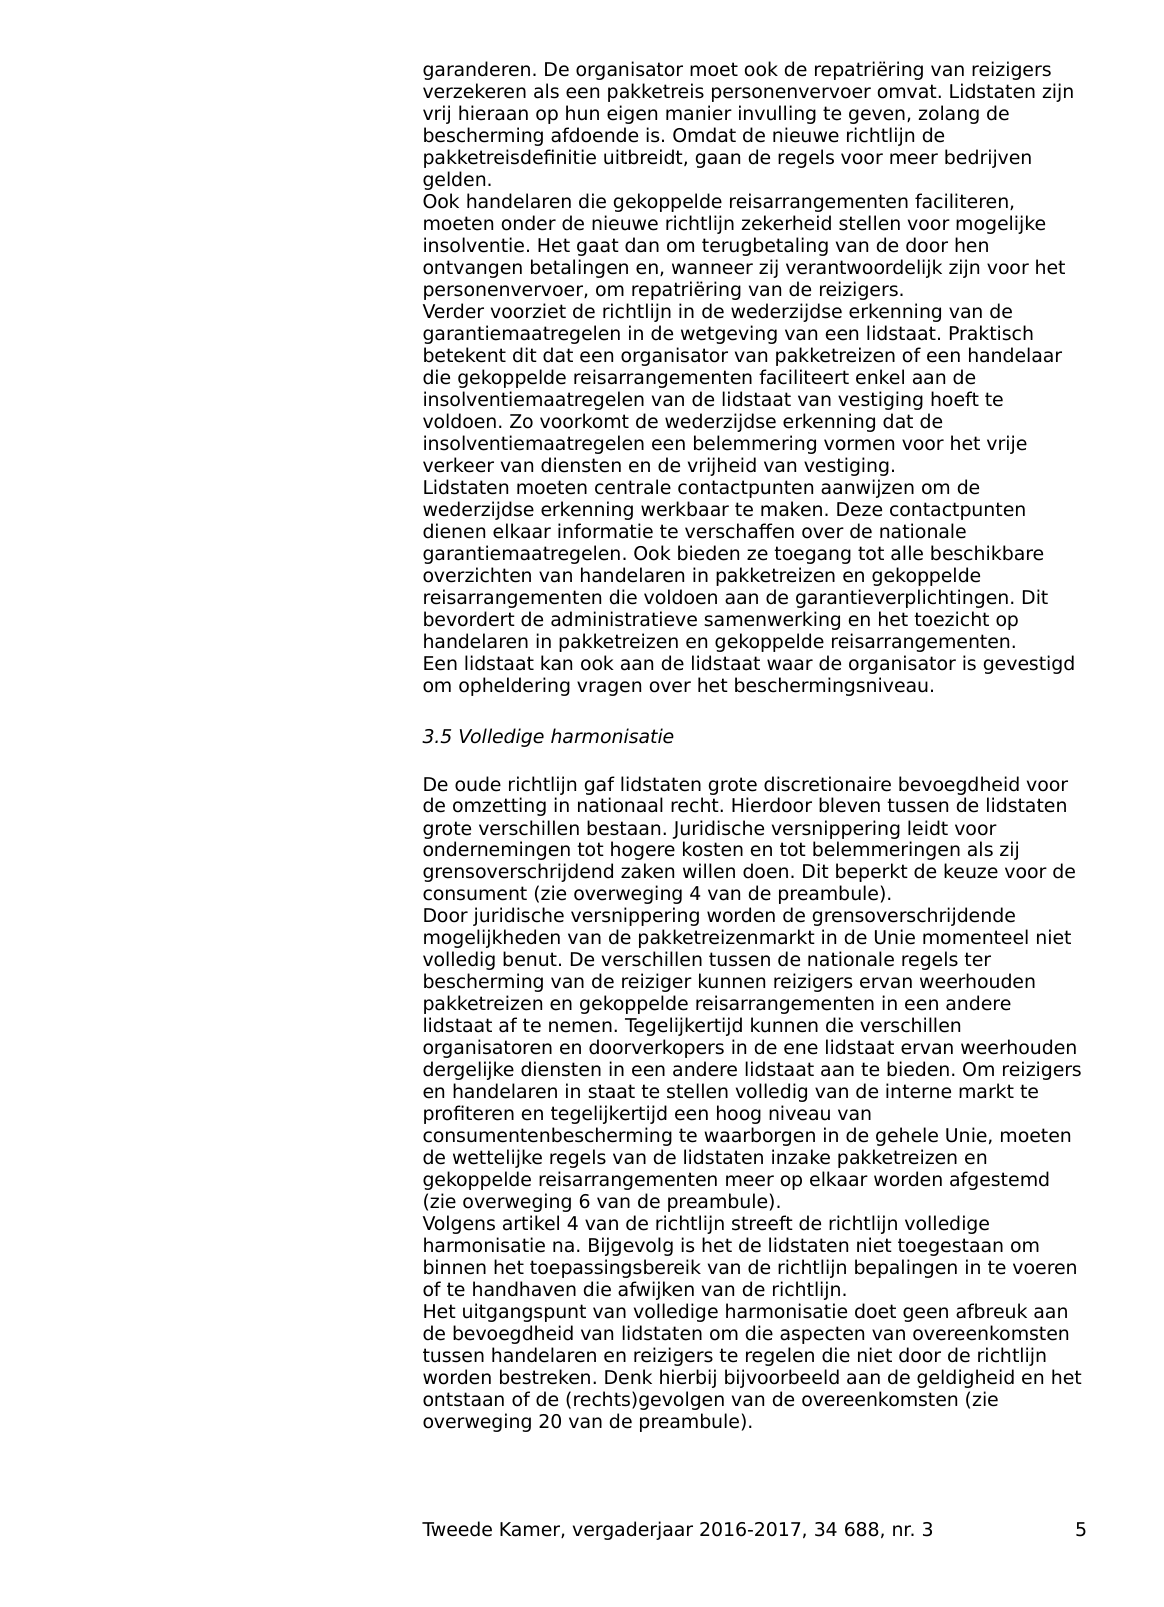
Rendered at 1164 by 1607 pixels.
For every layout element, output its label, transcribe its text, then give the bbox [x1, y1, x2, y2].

text Door juridische versnippering worden de grensoverschrijdende mogelijkheden van de pakketreizenmarkt in de Unie momenteel niet volledig benut. De verschillen tussen de nationale regels ter bescherming van de reiziger kunnen reizigers ervan weerhouden pakketreizen en gekoppelde reisarrangementen in een andere lidstaat af te nemen. Tegelijkertijd kunnen die verschillen organisatoren en doorverkopers in de ene lidstaat ervan weerhouden dergelijke diensten in een andere lidstaat aan te bieden. Om reizigers en handelaren in staat te stellen volledig van de interne markt te profiteren en tegelijkertijd een hoog niveau van consumentenbescherming te waarborgen in de gehele Unie, moeten de wettelijke regels van de lidstaten inzake pakketreizen en gekoppelde reisarrangementen meer op elkaar worden afgestemd (zie overweging 6 van de preambule). [422, 905, 1087, 1213]
text Het uitgangspunt van volledige harmonisatie doet geen afbreuk aan de bevoegdheid van lidstaten om die aspecten van overeenkomsten tussen handelaren en reizigers te regelen die niet door de richtlijn worden bestreken. Denk hierbij bijvoorbeeld aan de geldigheid en het ontstaan of de (rechts)gevolgen van de overeenkomsten (zie overweging 20 van de preambule). [422, 1301, 1087, 1433]
text Volgens artikel 4 van de richtlijn streeft de richtlijn volledige harmonisatie na. Bijgevolg is het de lidstaten niet toegestaan om binnen het toepassingsbereik van de richtlijn bepalingen in te voeren of te handhaven die afwijken van de richtlijn. [422, 1213, 1087, 1301]
text Een lidstaat kan ook aan de lidstaat waar de organisator is gevestigd om opheldering vragen over het beschermingsniveau. [422, 652, 1087, 696]
text De oude richtlijn gaf lidstaten grote discretionaire bevoegdheid voor de omzetting in nationaal recht. Hierdoor bleven tussen de lidstaten grote verschillen bestaan. Juridische versnippering leidt voor ondernemingen tot hogere kosten en tot belemmeringen als zij grensoverschrijdend zaken willen doen. Dit beperkt de keuze voor de consument (zie overweging 4 van de preambule). [422, 773, 1087, 905]
text garanderen. De organisator moet ook de repatriëring van reizigers verzekeren als een pakketreis personenvervoer omvat. Lidstaten zijn vrij hieraan op hun eigen manier invulling te geven, zolang de bescherming afdoende is. Omdat de nieuwe richtlijn de pakketreisdefinitie uitbreidt, gaan de regels voor meer bedrijven gelden. [422, 59, 1087, 191]
text Verder voorziet de richtlijn in de wederzijdse erkenning van de garantiemaatregelen in de wetgeving van een lidstaat. Praktisch betekent dit dat een organisator van pakketreizen of een handelaar die gekoppelde reisarrangementen faciliteert enkel aan de insolventiemaatregelen van de lidstaat van vestiging hoeft te voldoen. Zo voorkomt de wederzijdse erkenning dat de insolventiemaatregelen een belemmering vormen voor het vrije verkeer van diensten en de vrijheid van vestiging. [422, 301, 1087, 477]
text Ook handelaren die gekoppelde reisarrangementen faciliteren, moeten onder de nieuwe richtlijn zekerheid stellen voor mogelijke insolventie. Het gaat dan om terugbetaling van de door hen ontvangen betalingen en, wanneer zij verantwoordelijk zijn voor het personenvervoer, om repatriëring van de reizigers. [422, 191, 1087, 301]
text Lidstaten moeten centrale contactpunten aanwijzen om de wederzijdse erkenning werkbaar te maken. Deze contactpunten dienen elkaar informatie te verschaffen over de nationale garantiemaatregelen. Ook bieden ze toegang tot alle beschikbare overzichten van handelaren in pakketreizen en gekoppelde reisarrangementen die voldoen aan de garantieverplichtingen. Dit bevordert de administratieve samenwerking en het toezicht op handelaren in pakketreizen en gekoppelde reisarrangementen. [422, 477, 1087, 652]
subtitle 3.5 Volledige harmonisatie [422, 726, 1087, 748]
